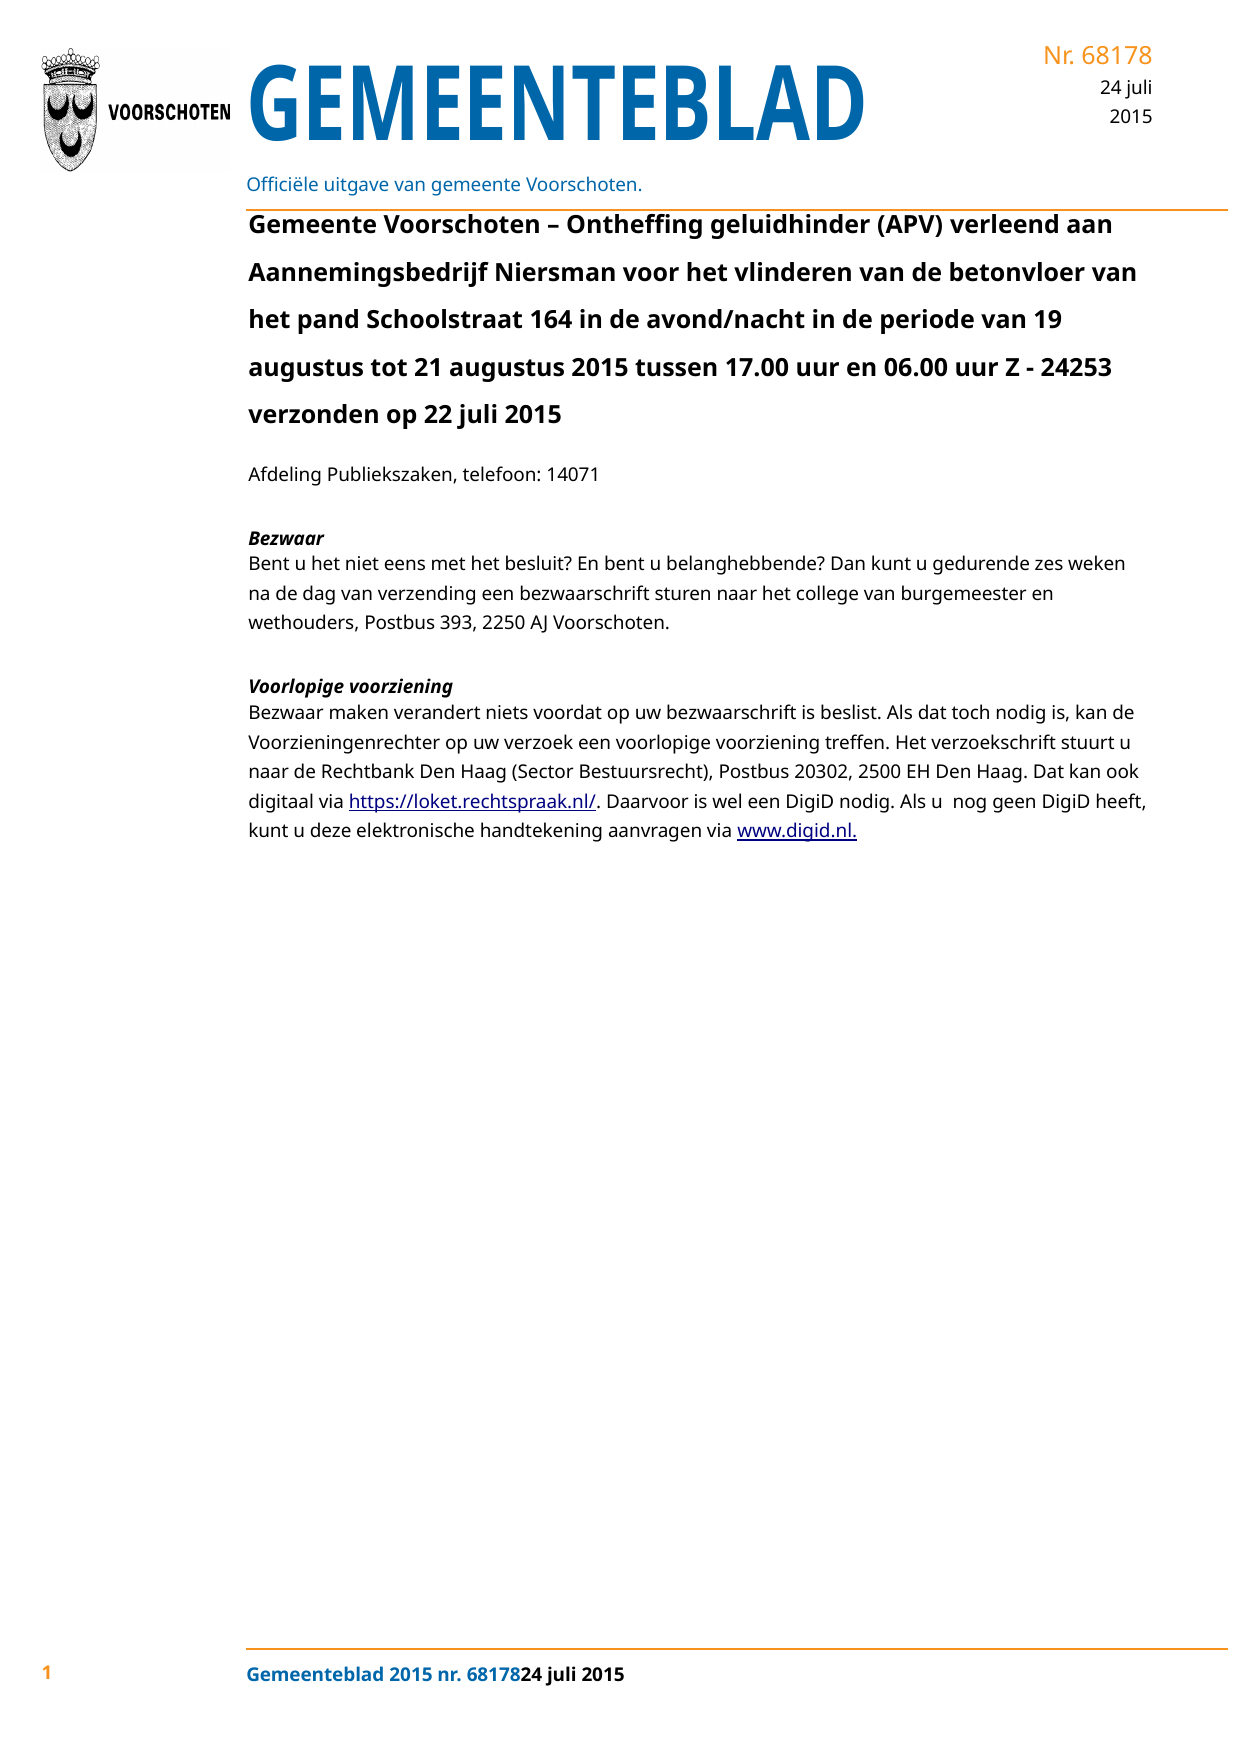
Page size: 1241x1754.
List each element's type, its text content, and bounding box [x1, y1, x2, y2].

text Voorlopige voorziening [248, 673, 1152, 699]
text Bent u het niet eens met het besluit? En bent u belanghebbende? Dan kunt u gedurende zes weken na de dag van verzending een bezwaarschrift sturen naar het college van burgemeester en wethouders, Postbus 393, 2250 AJ Voorschoten. [248, 550, 1152, 635]
text Gemeente Voorschoten – Ontheffing geluidhinder (APV) verleend aan Aannemingsbedrijf Niersman voor het vlinderen van de betonvloer van het pand Schoolstraat 164 in de avond/nacht in de periode van 19 augustus tot 21 augustus 2015 tussen 17.00 uur en 06.00 uur Z - 24253 verzonden op 22 juli 2015 [248, 211, 1152, 431]
text Bezwaar maken verandert niets voordat op uw bezwaarschrift is beslist. Als dat toch nodig is, kan de Voorzieningenrechter op uw verzoek een voorlopige voorziening treffen. Het verzoekschrift stuurt u naar de Rechtbank Den Haag (Sector Bestuursrecht), Postbus 20302, 2500 EH Den Haag. Dat kan ook digitaal via https://loket.rechtspraak.nl/. Daarvoor is wel een DigiD nodig. Als u nog geen DigiD heeft, kunt u deze elektronische handtekening aanvragen via www.digid.nl. [248, 699, 1152, 843]
text Bezwaar [248, 525, 1152, 550]
picture [41, 47, 231, 172]
text Afdeling Publiekszaken, telefoon: 14071 [248, 461, 1152, 486]
